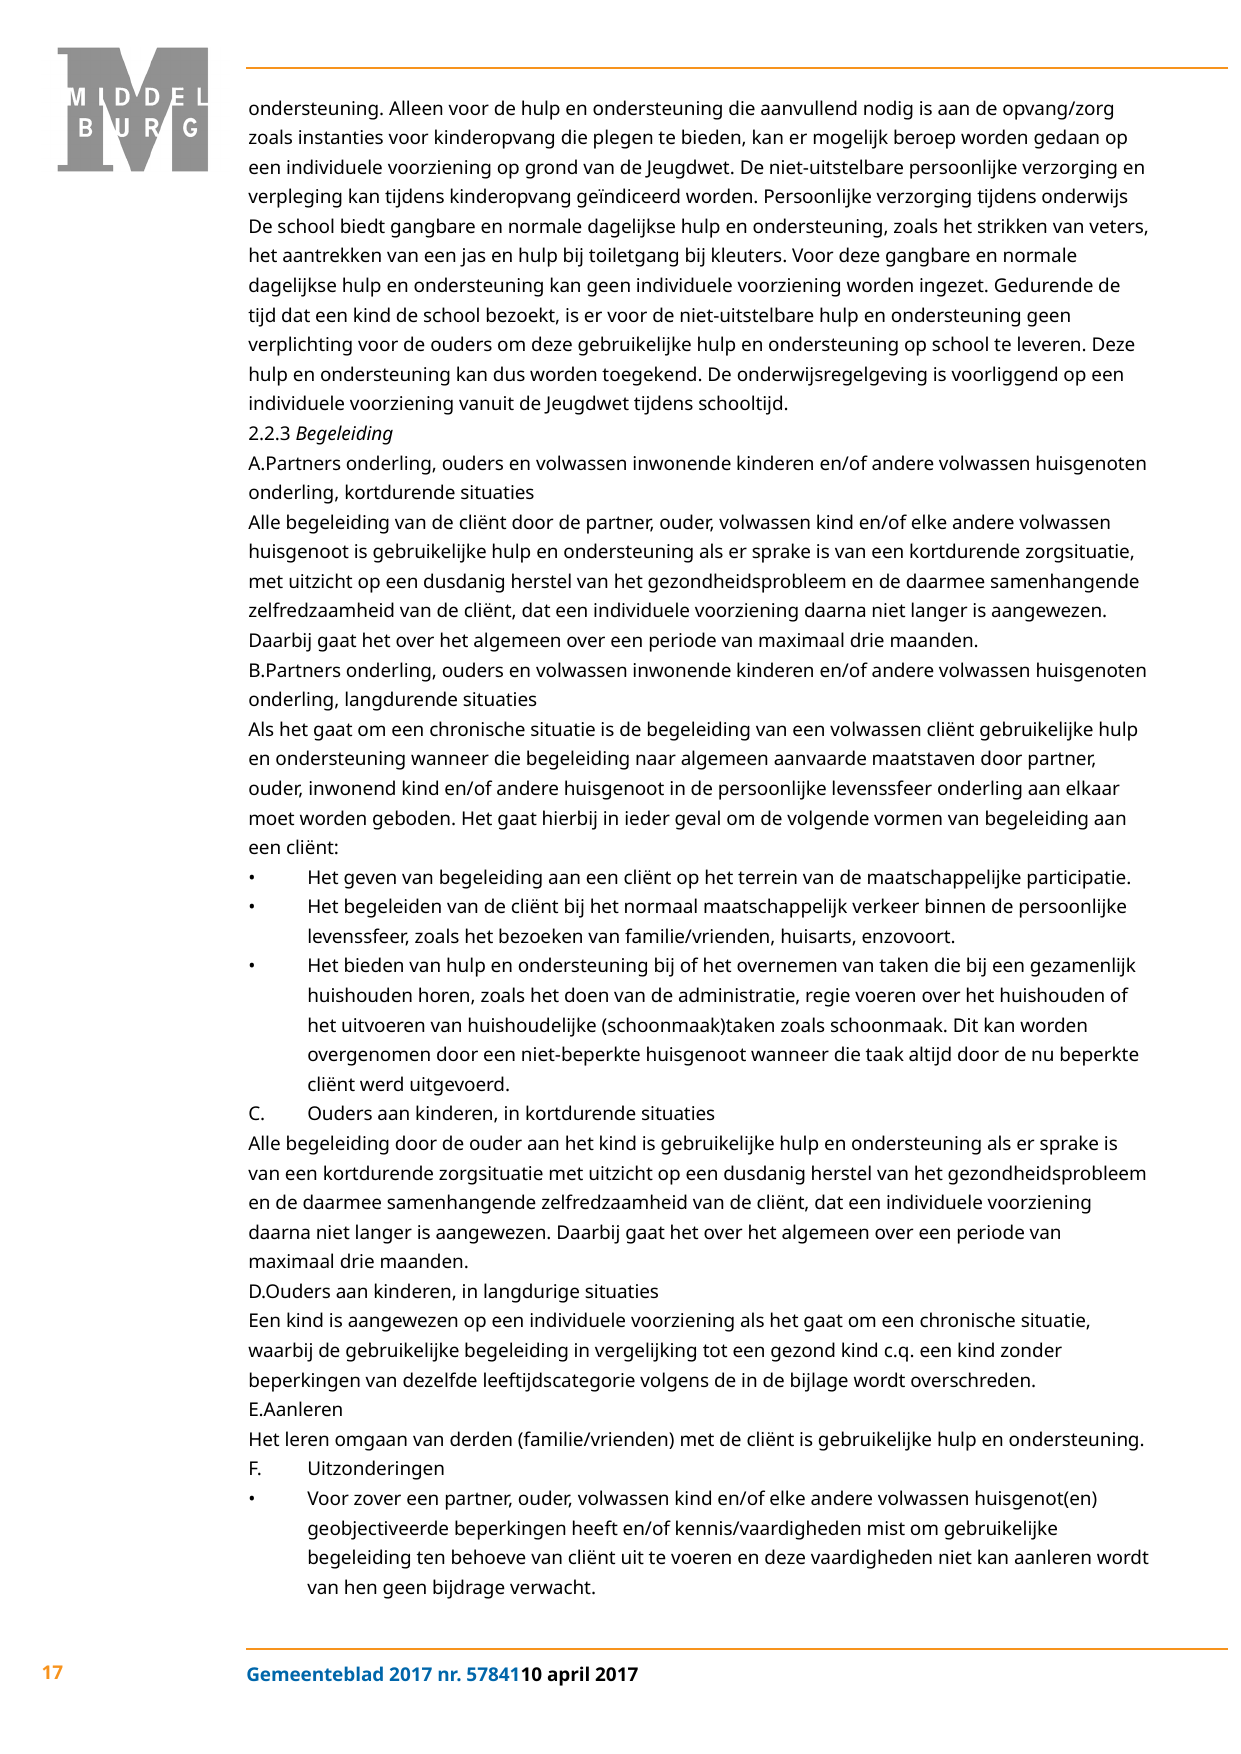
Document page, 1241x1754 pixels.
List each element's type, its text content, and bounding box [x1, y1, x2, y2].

list Voor zover een partner, ouder, volwassen kind en/of elke andere volwassen huisgenot(en) geobjectiveerde beperkingen heeft en/of kennis/vaardigheden mist om gebruikelijke begeleiding ten behoeve van cliënt uit te voeren en deze vaardigheden niet kan aanleren wordt van hen geen bijdrage verwacht. [248, 1485, 1152, 1600]
text B.Partners onderling, ouders en volwassen inwonende kinderen en/of andere volwassen huisgenoten onderling, langdurende situaties [248, 657, 1152, 712]
text Als het gaat om een chronische situatie is de begeleiding van een volwassen cliënt gebruikelijke hulp en ondersteuning wanneer die begeleiding naar algemeen aanvaarde maatstaven door partner, ouder, inwonend kind en/of andere huisgenoot in de persoonlijke levenssfeer onderling aan elkaar moet worden geboden. Het gaat hierbij in ieder geval om de volgende vormen van begeleiding aan een cliënt: [248, 716, 1152, 860]
text E.Aanleren [248, 1396, 1152, 1422]
text Alle begeleiding van de cliënt door de partner, ouder, volwassen kind en/of elke andere volwassen huisgenoot is gebruikelijke hulp en ondersteuning als er sprake is van een kortdurende zorgsituatie, met uitzicht op een dusdanig herstel van het gezondheidsprobleem en de daarmee samenhangende zelfredzaamheid van de cliënt, dat een individuele voorziening daarna niet langer is aangewezen. Daarbij gaat het over het algemeen over een periode van maximaal drie maanden. [248, 509, 1152, 653]
picture [41, 47, 231, 172]
list Uitzonderingen [248, 1456, 1152, 1481]
list Het begeleiden van de cliënt bij het normaal maatschappelijk verkeer binnen de persoonlijke levenssfeer, zoals het bezoeken van familie/vrienden, huisarts, enzovoort. [248, 893, 1152, 949]
text 2.2.3 Begeleiding [248, 420, 1152, 446]
list Ouders aan kinderen, in kortdurende situaties [248, 1101, 1152, 1126]
text Een kind is aangewezen op een individuele voorziening als het gaat om een chronische situatie, waarbij de gebruikelijke begeleiding in vergelijking tot een gezond kind c.q. een kind zonder beperkingen van dezelfde leeftijdscategorie volgens de in de bijlage wordt overschreden. [248, 1308, 1152, 1393]
list Het geven van begeleiding aan een cliënt op het terrein van de maatschappelijke participatie. [248, 864, 1152, 890]
text ondersteuning. Alleen voor de hulp en ondersteuning die aanvullend nodig is aan de opvang/zorg zoals instanties voor kinderopvang die plegen te bieden, kan er mogelijk beroep worden gedaan op een individuele voorziening op grond van de Jeugdwet. De niet-uitstelbare persoonlijke verzorging en verpleging kan tijdens kinderopvang geïndiceerd worden. Persoonlijke verzorging tijdens onderwijs [248, 95, 1152, 209]
text Alle begeleiding door de ouder aan het kind is gebruikelijke hulp en ondersteuning als er sprake is van een kortdurende zorgsituatie met uitzicht op een dusdanig herstel van het gezondheidsprobleem en de daarmee samenhangende zelfredzaamheid van de cliënt, dat een individuele voorziening daarna niet langer is aangewezen. Daarbij gaat het over het algemeen over een periode van maximaal drie maanden. [248, 1130, 1152, 1274]
text D.Ouders aan kinderen, in langdurige situaties [248, 1278, 1152, 1304]
text Het leren omgaan van derden (familie/vrienden) met de cliënt is gebruikelijke hulp en ondersteuning. [248, 1426, 1152, 1452]
text A.Partners onderling, ouders en volwassen inwonende kinderen en/of andere volwassen huisgenoten onderling, kortdurende situaties [248, 450, 1152, 505]
text De school biedt gangbare en normale dagelijkse hulp en ondersteuning, zoals het strikken van veters, het aantrekken van een jas en hulp bij toiletgang bij kleuters. Voor deze gangbare en normale dagelijkse hulp en ondersteuning kan geen individuele voorziening worden ingezet. Gedurende de tijd dat een kind de school bezoekt, is er voor de niet-uitstelbare hulp en ondersteuning geen verplichting voor de ouders om deze gebruikelijke hulp en ondersteuning op school te leveren. Deze hulp en ondersteuning kan dus worden toegekend. De onderwijsregelgeving is voorliggend op een individuele voorziening vanuit de Jeugdwet tijdens schooltijd. [248, 213, 1152, 416]
list Het bieden van hulp en ondersteuning bij of het overnemen van taken die bij een gezamenlijk huishouden horen, zoals het doen van de administratie, regie voeren over het huishouden of het uitvoeren van huishoudelijke (schoonmaak)taken zoals schoonmaak. Dit kan worden overgenomen door een niet-beperkte huisgenoot wanneer die taak altijd door de nu beperkte cliënt werd uitgevoerd. [248, 953, 1152, 1097]
